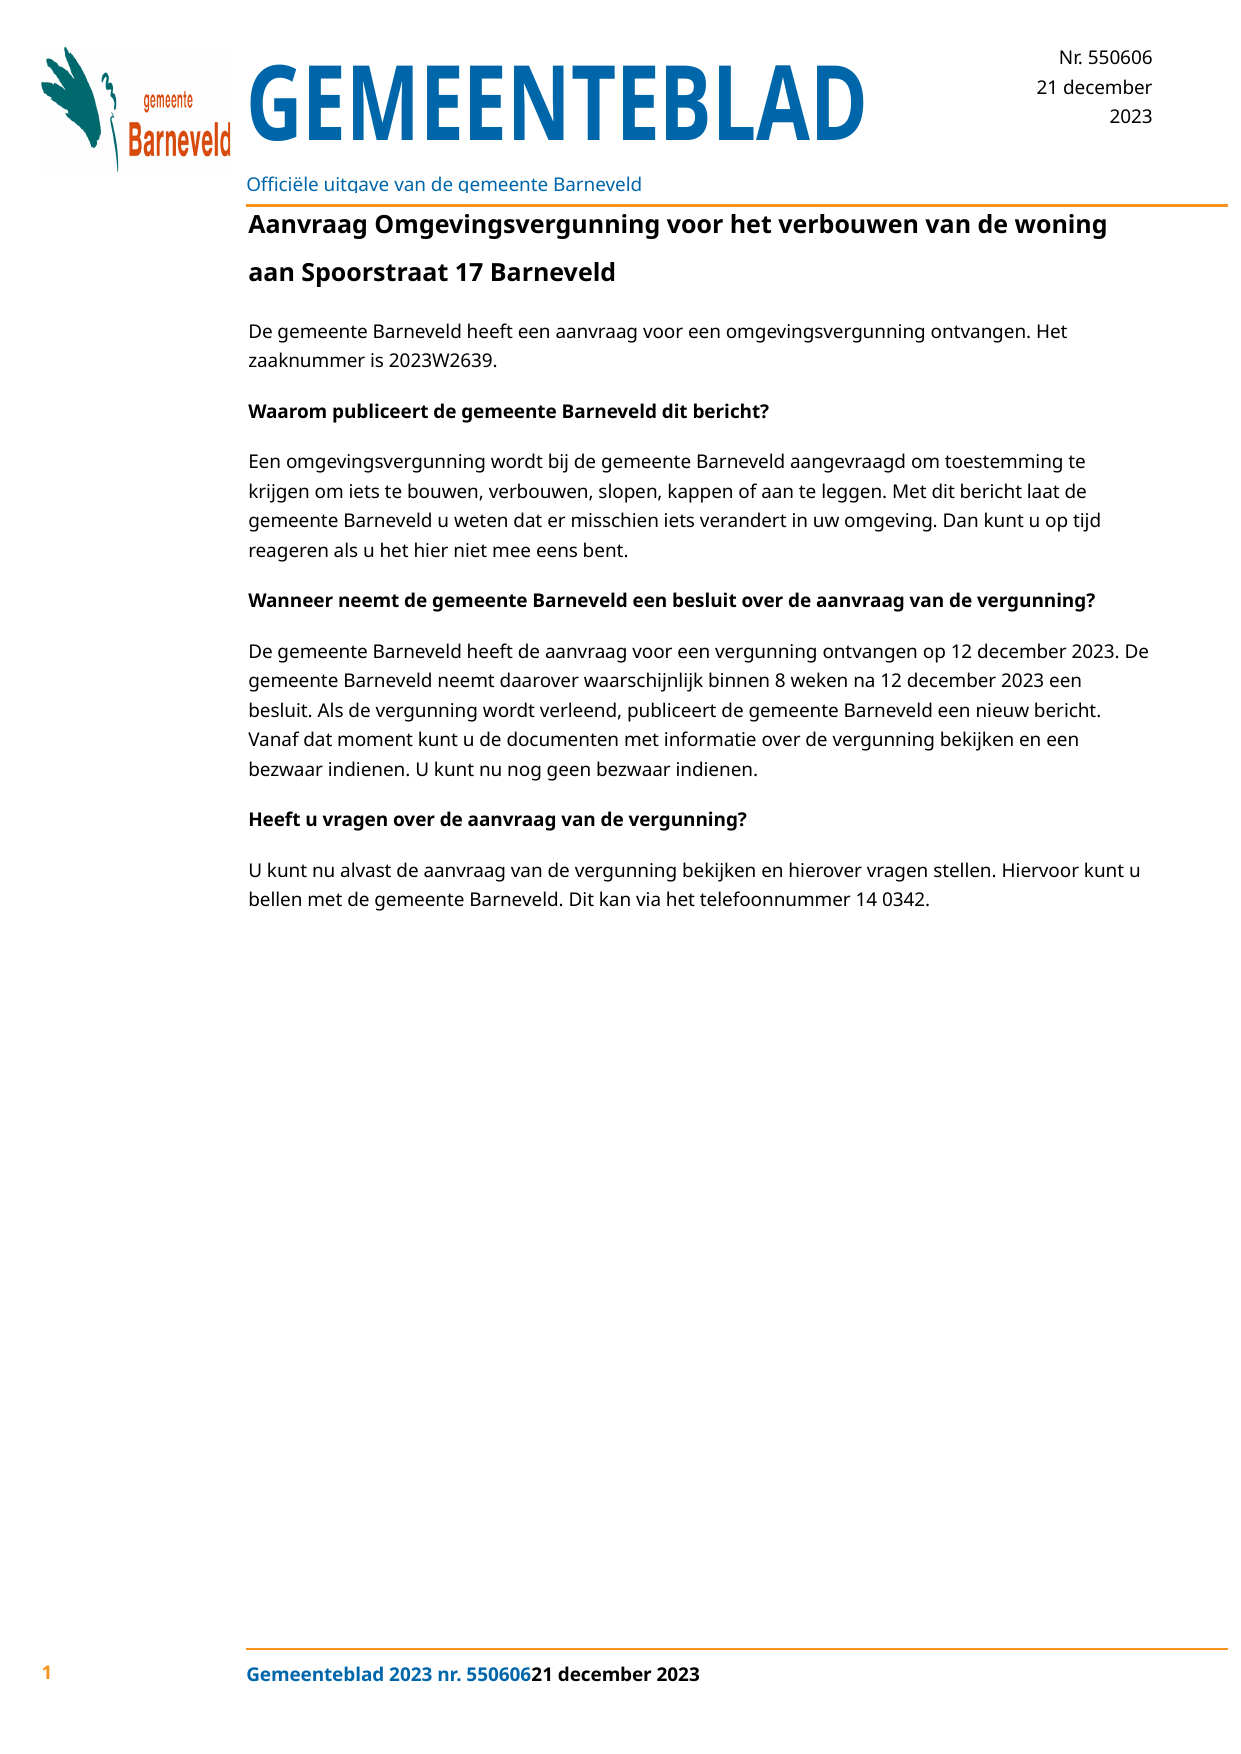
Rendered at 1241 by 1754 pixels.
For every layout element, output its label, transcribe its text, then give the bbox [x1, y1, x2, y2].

text Heeft u vragen over de aanvraag van de vergunning? [248, 807, 1152, 832]
text De gemeente Barneveld heeft een aanvraag voor een omgevingsvergunning ontvangen. Het zaaknummer is 2023W2639. [248, 318, 1152, 373]
text Waarom publiceert de gemeente Barneveld dit bericht? [248, 398, 1152, 424]
text Aanvraag Omgevingsvergunning voor het verbouwen van de woning aan Spoorstraat 17 Barneveld [248, 207, 1152, 288]
picture [41, 47, 231, 172]
text Een omgevingsvergunning wordt bij de gemeente Barneveld aangevraagd om toestemming te krijgen om iets te bouwen, verbouwen, slopen, kappen of aan te leggen. Met dit bericht laat de gemeente Barneveld u weten dat er misschien iets verandert in uw omgeving. Dan kunt u op tijd reageren als u het hier niet mee eens bent. [248, 448, 1152, 563]
text U kunt nu alvast de aanvraag van de vergunning bekijken en hierover vragen stellen. Hiervoor kunt u bellen met de gemeente Barneveld. Dit kan via het telefoonnummer 14 0342. [248, 857, 1152, 912]
text Wanneer neemt de gemeente Barneveld een besluit over de aanvraag van de vergunning? [248, 587, 1152, 613]
text De gemeente Barneveld heeft de aanvraag voor een vergunning ontvangen op 12 december 2023. De gemeente Barneveld neemt daarover waarschijnlijk binnen 8 weken na 12 december 2023 een besluit. Als de vergunning wordt verleend, publiceert de gemeente Barneveld een nieuw bericht. Vanaf dat moment kunt u de documenten met informatie over de vergunning bekijken en een bezwaar indienen. U kunt nu nog geen bezwaar indienen. [248, 638, 1152, 782]
